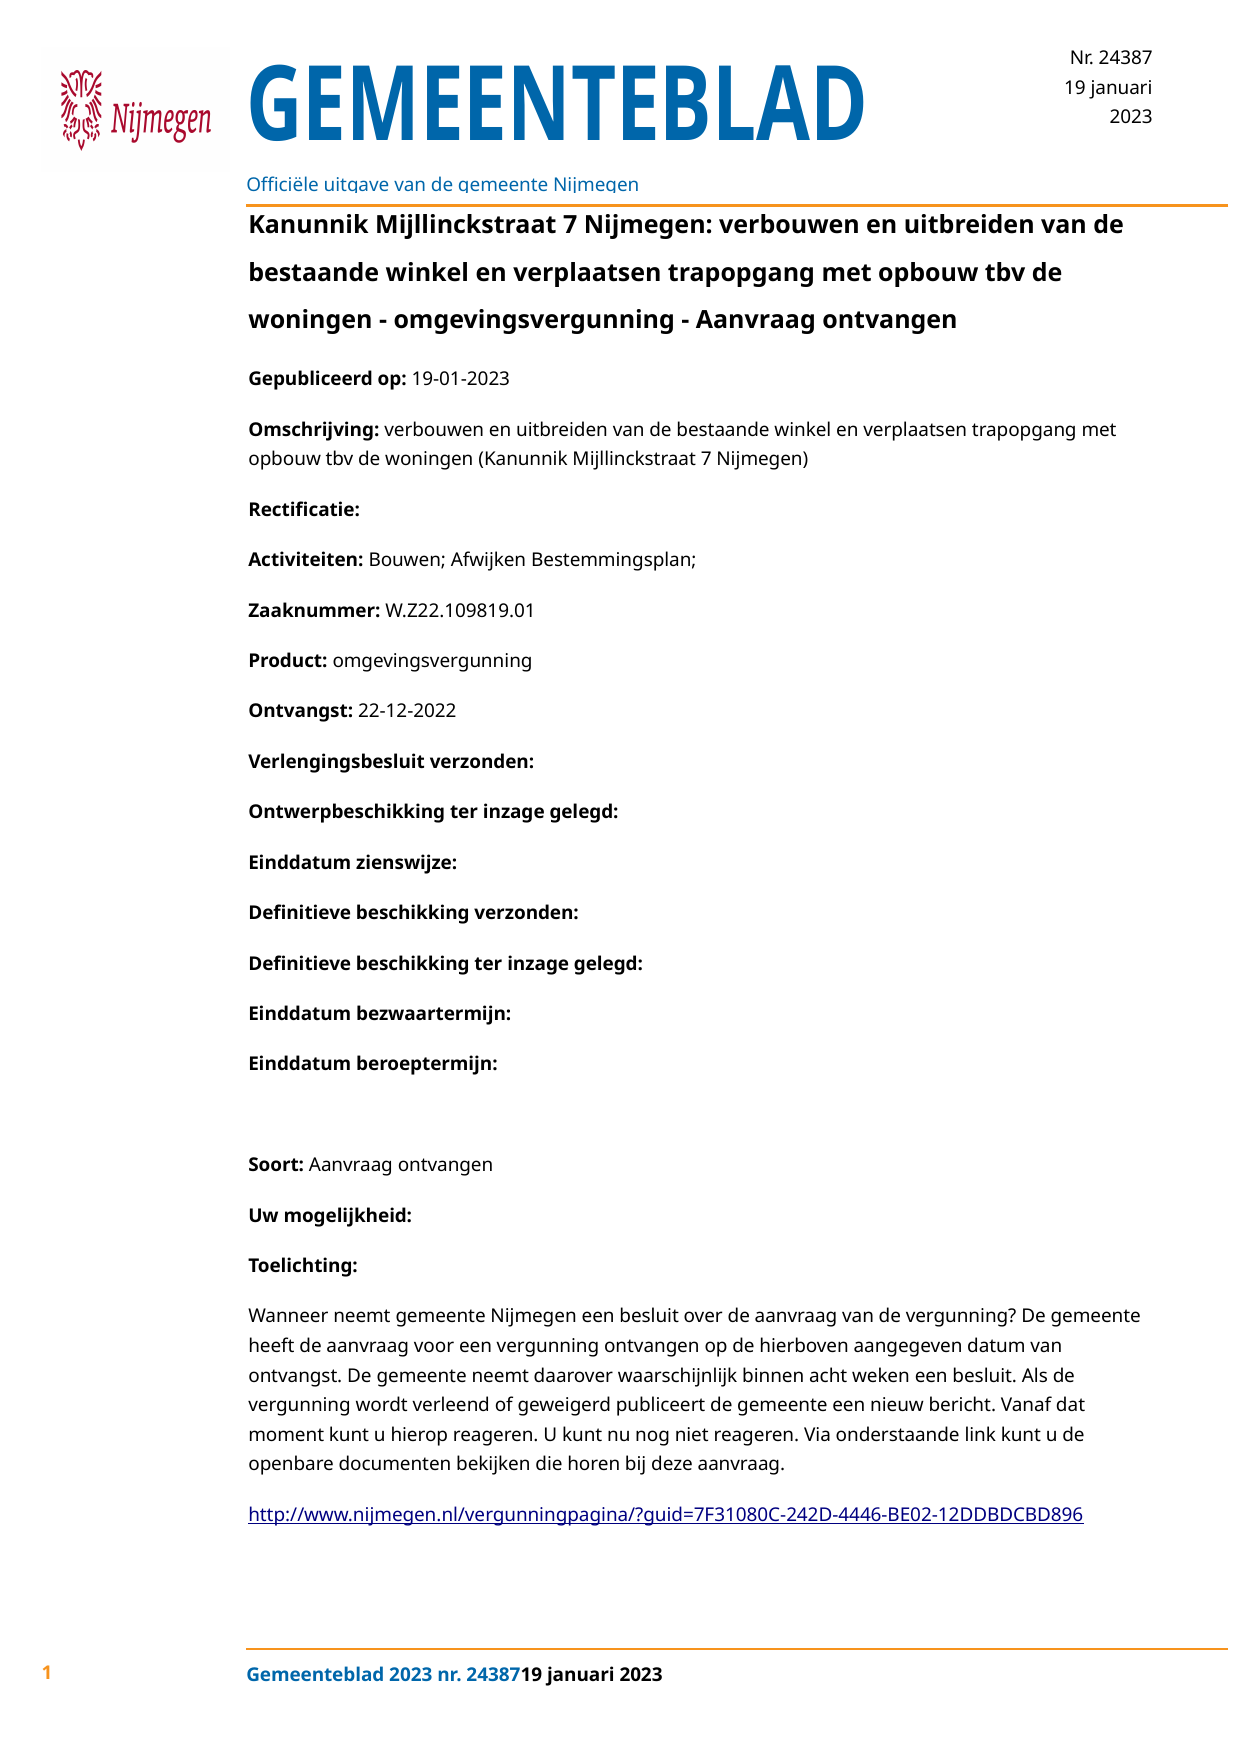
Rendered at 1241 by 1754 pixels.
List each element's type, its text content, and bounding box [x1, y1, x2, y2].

text Rectificatie: [248, 496, 1152, 522]
text Definitieve beschikking verzonden: [248, 899, 1152, 925]
text Definitieve beschikking ter inzage gelegd: [248, 950, 1152, 975]
text Ontwerpbeschikking ter inzage gelegd: [248, 798, 1152, 824]
text Wanneer neemt gemeente Nijmegen een besluit over de aanvraag van de vergunning? De gemeente heeft de aanvraag voor een vergunning ontvangen op de hierboven aangegeven datum van ontvangst. De gemeente neemt daarover waarschijnlijk binnen acht weken een besluit. Als de vergunning wordt verleend of geweigerd publiceert de gemeente een nieuw bericht. Vanaf dat moment kunt u hierop reageren. U kunt nu nog niet reageren. Via onderstaande link kunt u de openbare documenten bekijken die horen bij deze aanvraag. [248, 1303, 1152, 1476]
picture [41, 47, 231, 172]
text Kanunnik Mijllinckstraat 7 Nijmegen: verbouwen en uitbreiden van de bestaande winkel en verplaatsen trapopgang met opbouw tbv de woningen - omgevingsvergunning - Aanvraag ontvangen [248, 207, 1152, 336]
text Product: omgevingsvergunning [248, 647, 1152, 673]
text Uw mogelijkheid: [248, 1202, 1152, 1227]
text Omschrijving: verbouwen en uitbreiden van de bestaande winkel en verplaatsen trapopgang met opbouw tbv de woningen (Kanunnik Mijllinckstraat 7 Nijmegen) [248, 416, 1152, 471]
text Einddatum zienswijze: [248, 849, 1152, 874]
text Einddatum beroeptermijn: [248, 1051, 1152, 1076]
text Gepubliceerd op: 19-01-2023 [248, 366, 1152, 391]
text Verlengingsbesluit verzonden: [248, 748, 1152, 774]
text Soort: Aanvraag ontvangen [248, 1151, 1152, 1177]
text Ontvangst: 22-12-2022 [248, 698, 1152, 723]
text Zaaknummer: W.Z22.109819.01 [248, 597, 1152, 622]
text Activiteiten: Bouwen; Afwijken Bestemmingsplan; [248, 546, 1152, 572]
text Einddatum bezwaartermijn: [248, 1000, 1152, 1026]
text Toelichting: [248, 1252, 1152, 1278]
text http://www.nijmegen.nl/vergunningpagina/?guid=7F31080C-242D-4446-BE02-12DDBDCBD896 [248, 1501, 1152, 1527]
